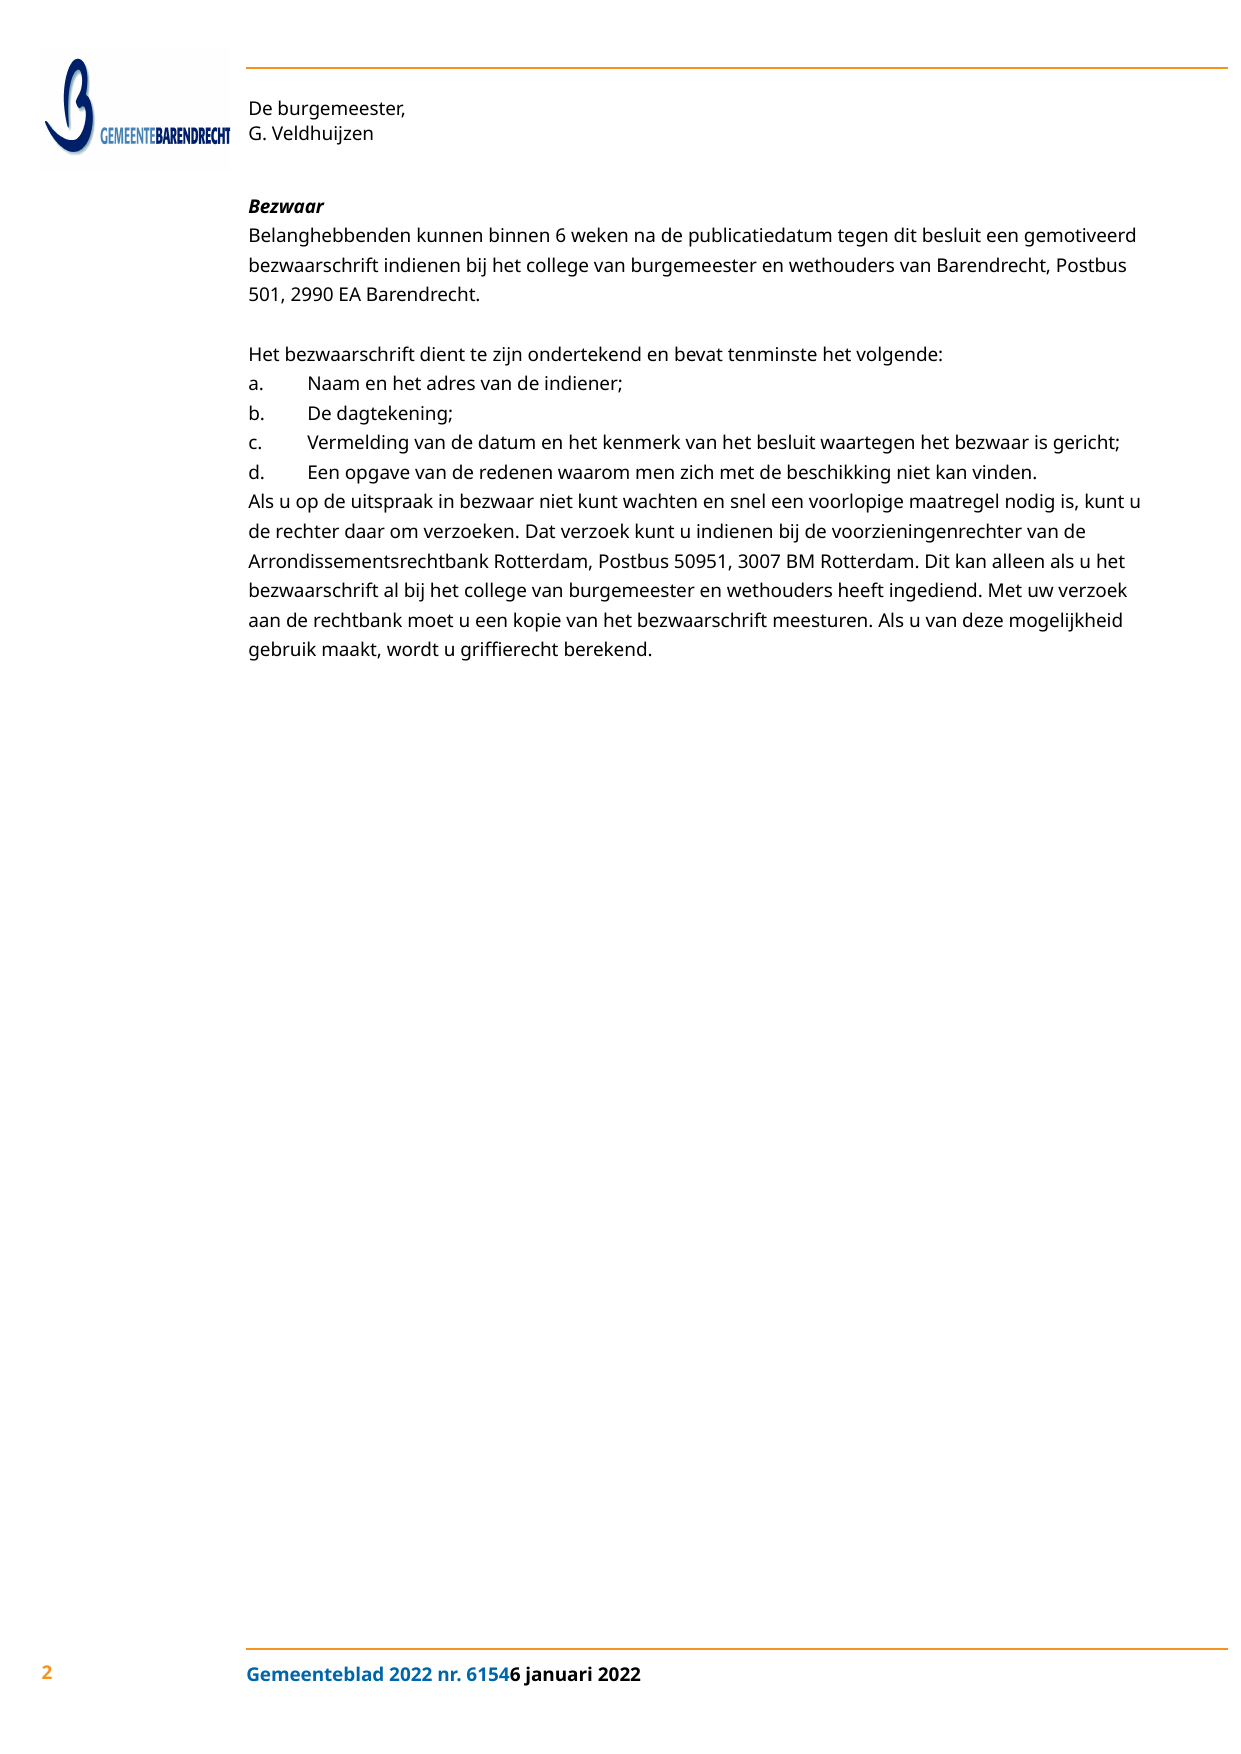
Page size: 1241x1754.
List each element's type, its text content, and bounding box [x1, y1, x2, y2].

list Vermelding van de datum en het kenmerk van het besluit waartegen het bezwaar is gericht; [248, 429, 1152, 455]
text De burgemeester, [248, 95, 1152, 121]
list De dagtekening; [248, 400, 1152, 426]
text Belanghebbenden kunnen binnen 6 weken na de publicatiedatum tegen dit besluit een gemotiveerd bezwaarschrift indienen bij het college van burgemeester en wethouders van Barendrecht, Postbus 501, 2990 EA Barendrecht. [248, 222, 1152, 307]
list Een opgave van de redenen waarom men zich met de beschikking niet kan vinden. [248, 459, 1152, 485]
picture [41, 47, 231, 172]
text Bezwaar [248, 193, 1152, 218]
text Als u op de uitspraak in bezwaar niet kunt wachten en snel een voorlopige maatregel nodig is, kunt u de rechter daar om verzoeken. Dat verzoek kunt u indienen bij de voorzieningenrechter van de Arrondissementsrechtbank Rotterdam, Postbus 50951, 3007 BM Rotterdam. Dit kan alleen als u het bezwaarschrift al bij het college van burgemeester en wethouders heeft ingediend. Met uw verzoek aan de rechtbank moet u een kopie van het bezwaarschrift meesturen. Als u van deze mogelijkheid gebruik maakt, wordt u griffierecht berekend. [248, 489, 1152, 662]
list Naam en het adres van de indiener; [248, 370, 1152, 396]
text G. Veldhuijzen [248, 121, 1152, 146]
text Het bezwaarschrift dient te zijn ondertekend en bevat tenminste het volgende: [248, 341, 1152, 366]
